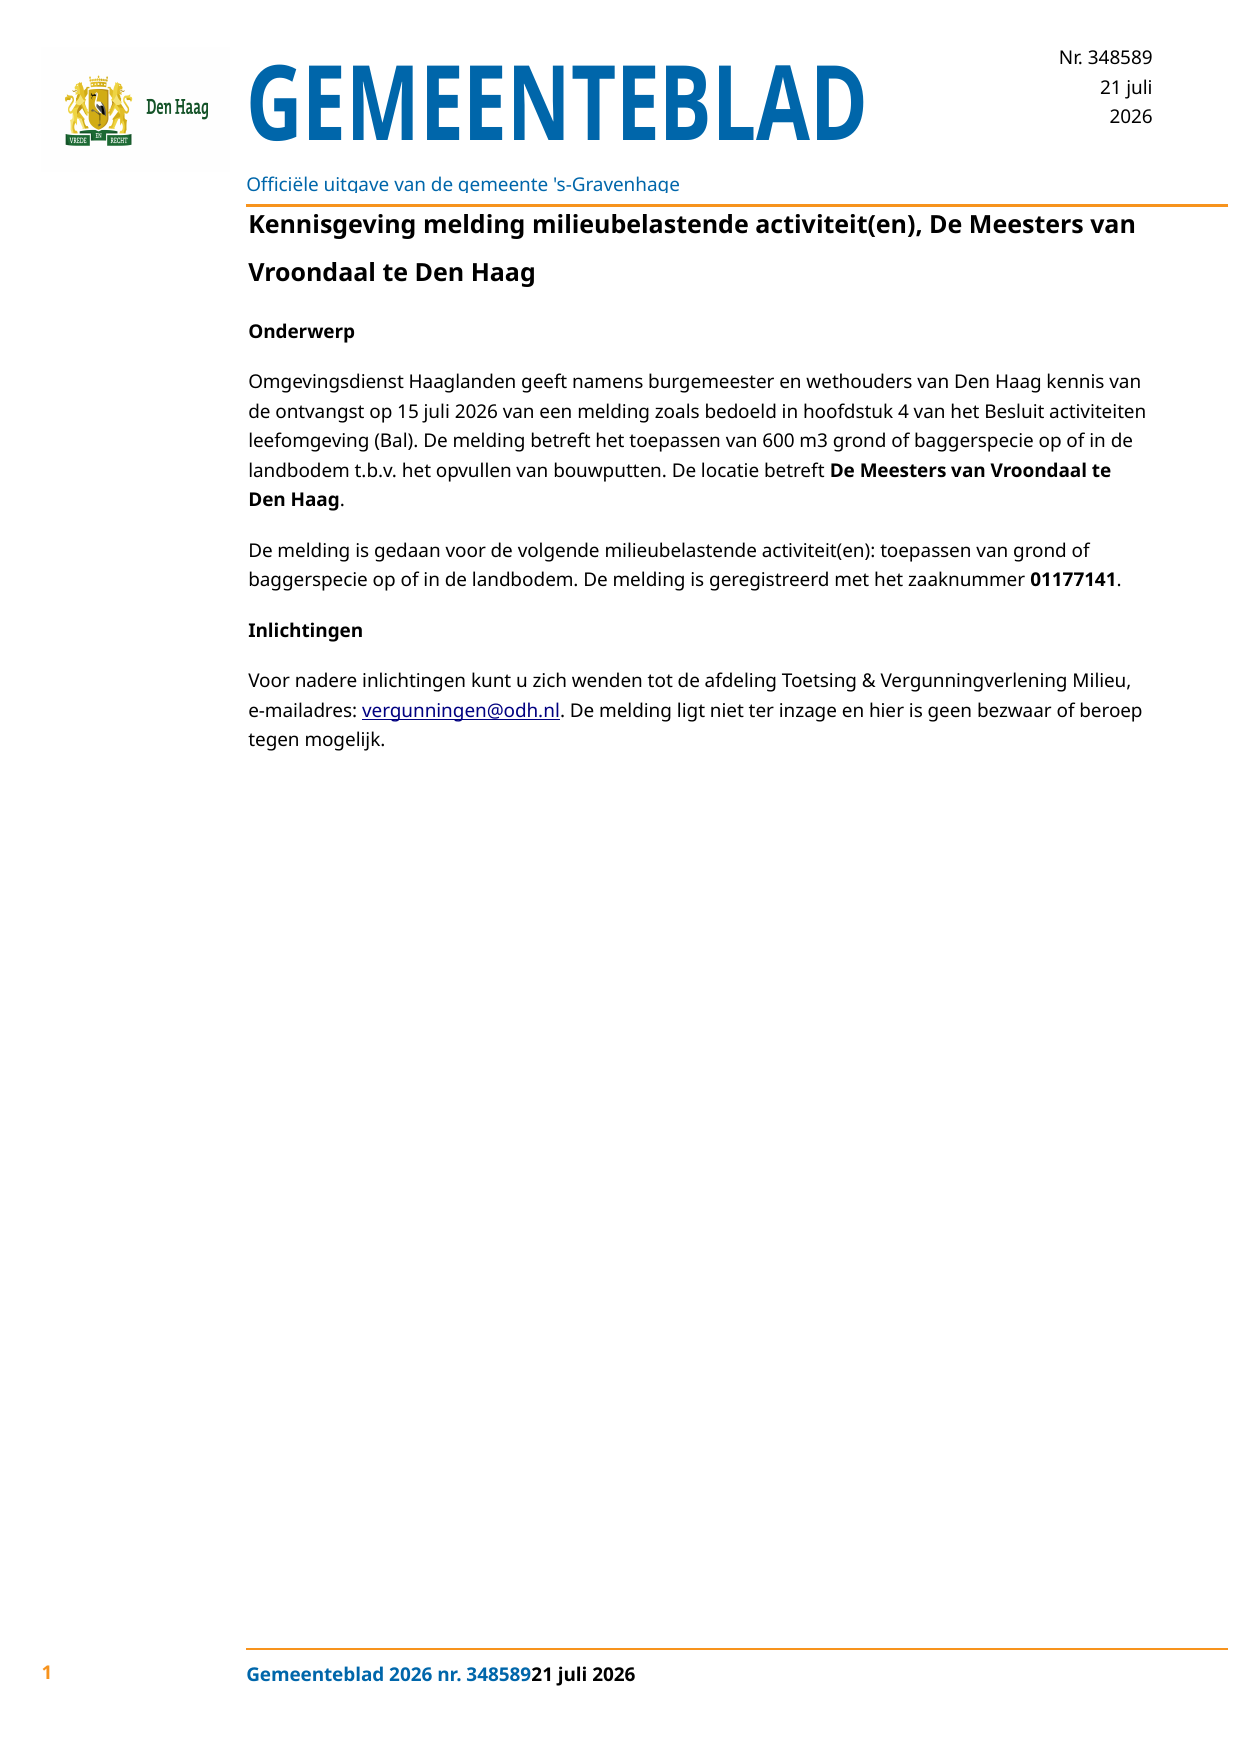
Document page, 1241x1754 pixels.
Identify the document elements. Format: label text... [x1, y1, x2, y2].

text Omgevingsdienst Haaglanden geeft namens burgemeester en wethouders van Den Haag kennis van de ontvangst op 15 juli 2026 van een melding zoals bedoeld in hoofdstuk 4 van het Besluit activiteiten leefomgeving (Bal). De melding betreft het toepassen van 600 m3 grond of baggerspecie op of in de landbodem t.b.v. het opvullen van bouwputten. De locatie betreft De Meesters van Vroondaal te Den Haag. [248, 368, 1152, 512]
text Onderwerp [248, 318, 1152, 344]
picture [41, 47, 231, 172]
text Kennisgeving melding milieubelastende activiteit(en), De Meesters van Vroondaal te Den Haag [248, 207, 1152, 288]
text Inlichtingen [248, 617, 1152, 643]
text Voor nadere inlichtingen kunt u zich wenden tot de afdeling Toetsing & Vergunningverlening Milieu, e-mailadres: vergunningen@odh.nl. De melding ligt niet ter inzage en hier is geen bezwaar of beroep tegen mogelijk. [248, 667, 1152, 752]
text De melding is gedaan voor de volgende milieubelastende activiteit(en): toepassen van grond of baggerspecie op of in de landbodem. De melding is geregistreerd met het zaaknummer 01177141. [248, 537, 1152, 592]
